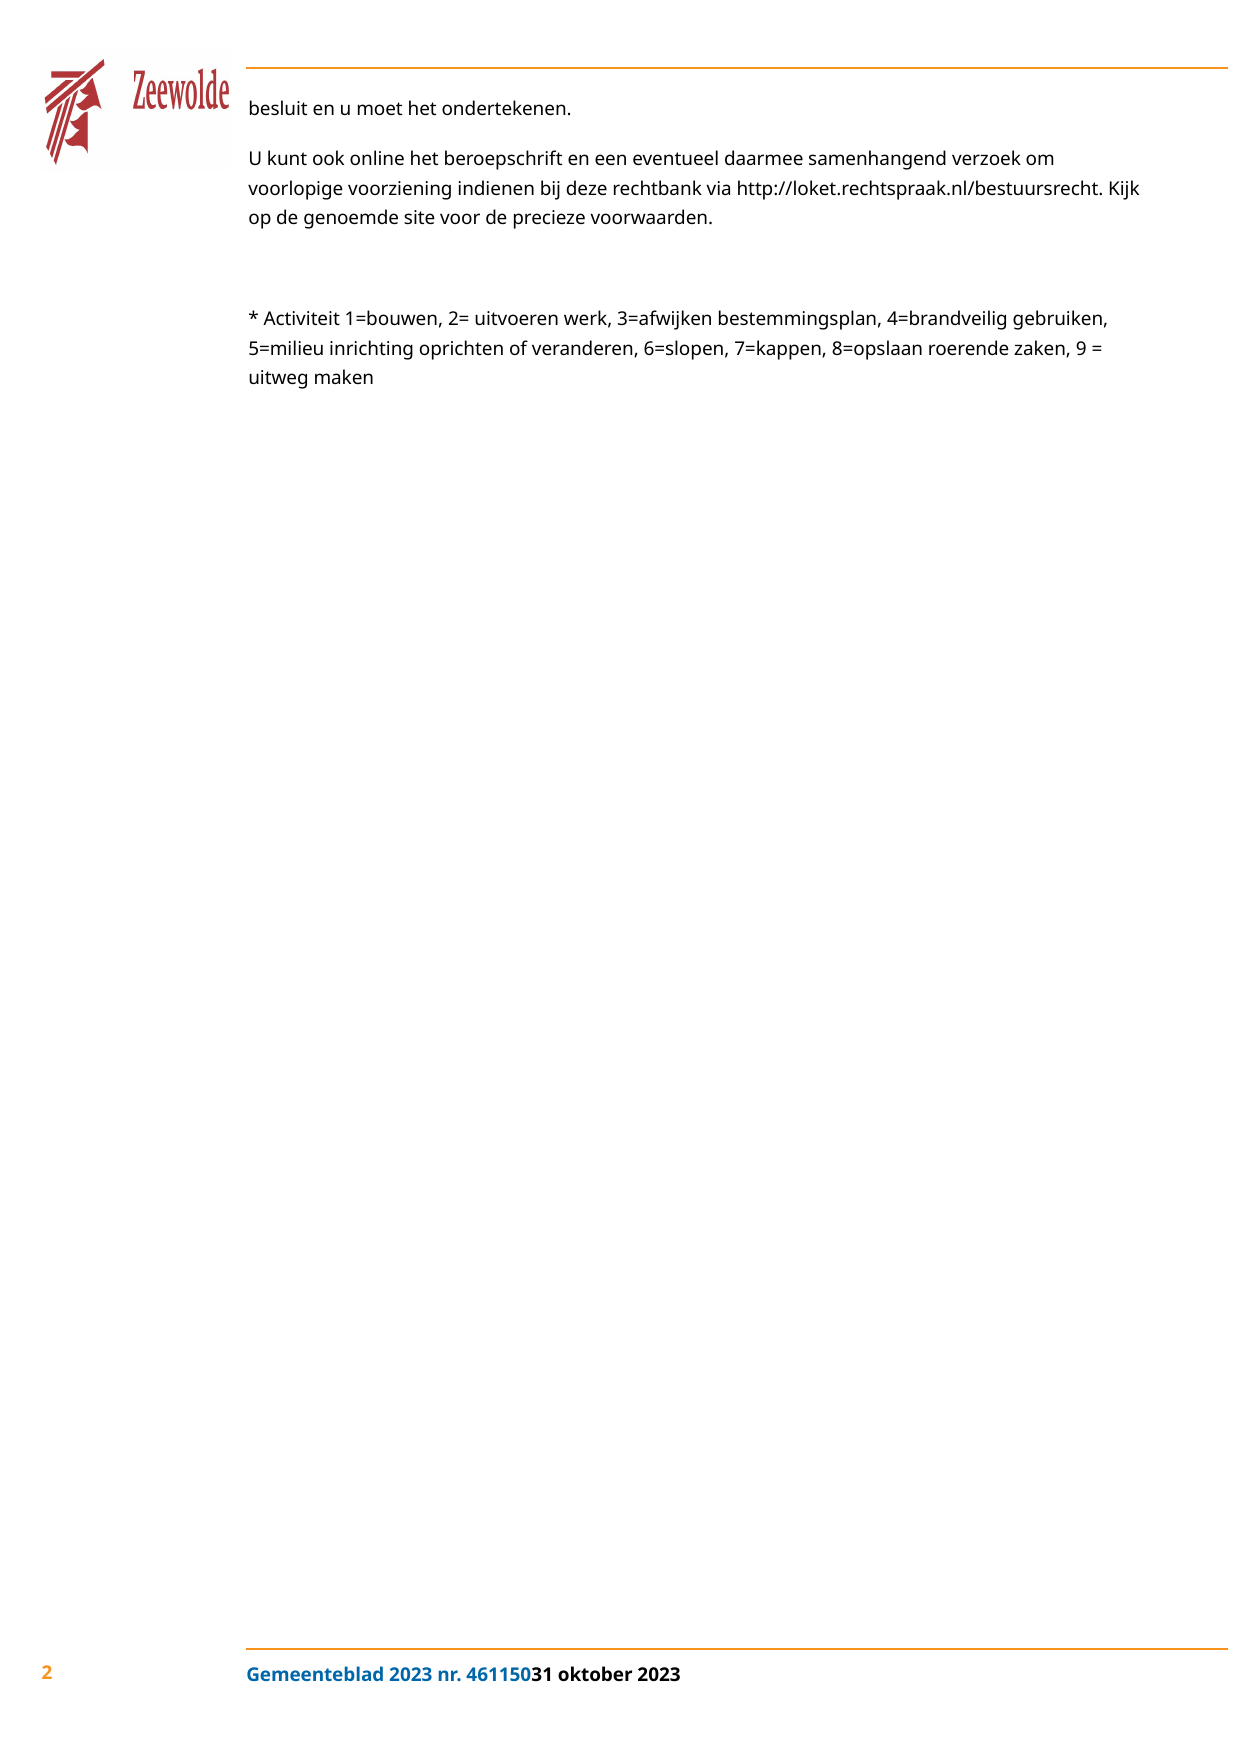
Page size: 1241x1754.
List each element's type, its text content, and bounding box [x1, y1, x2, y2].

text * Activiteit 1=bouwen, 2= uitvoeren werk, 3=afwijken bestemmingsplan, 4=brandveilig gebruiken, 5=milieu inrichting oprichten of veranderen, 6=slopen, 7=kappen, 8=opslaan roerende zaken, 9 = uitweg maken [248, 305, 1152, 390]
picture [41, 47, 231, 172]
text besluit en u moet het ondertekenen. [248, 95, 1152, 121]
text U kunt ook online het beroepschrift en een eventueel daarmee samenhangend verzoek om voorlopige voorziening indienen bij deze rechtbank via http://loket.rechtspraak.nl/bestuursrecht. Kijk op de genoemde site voor de precieze voorwaarden. [248, 145, 1152, 230]
